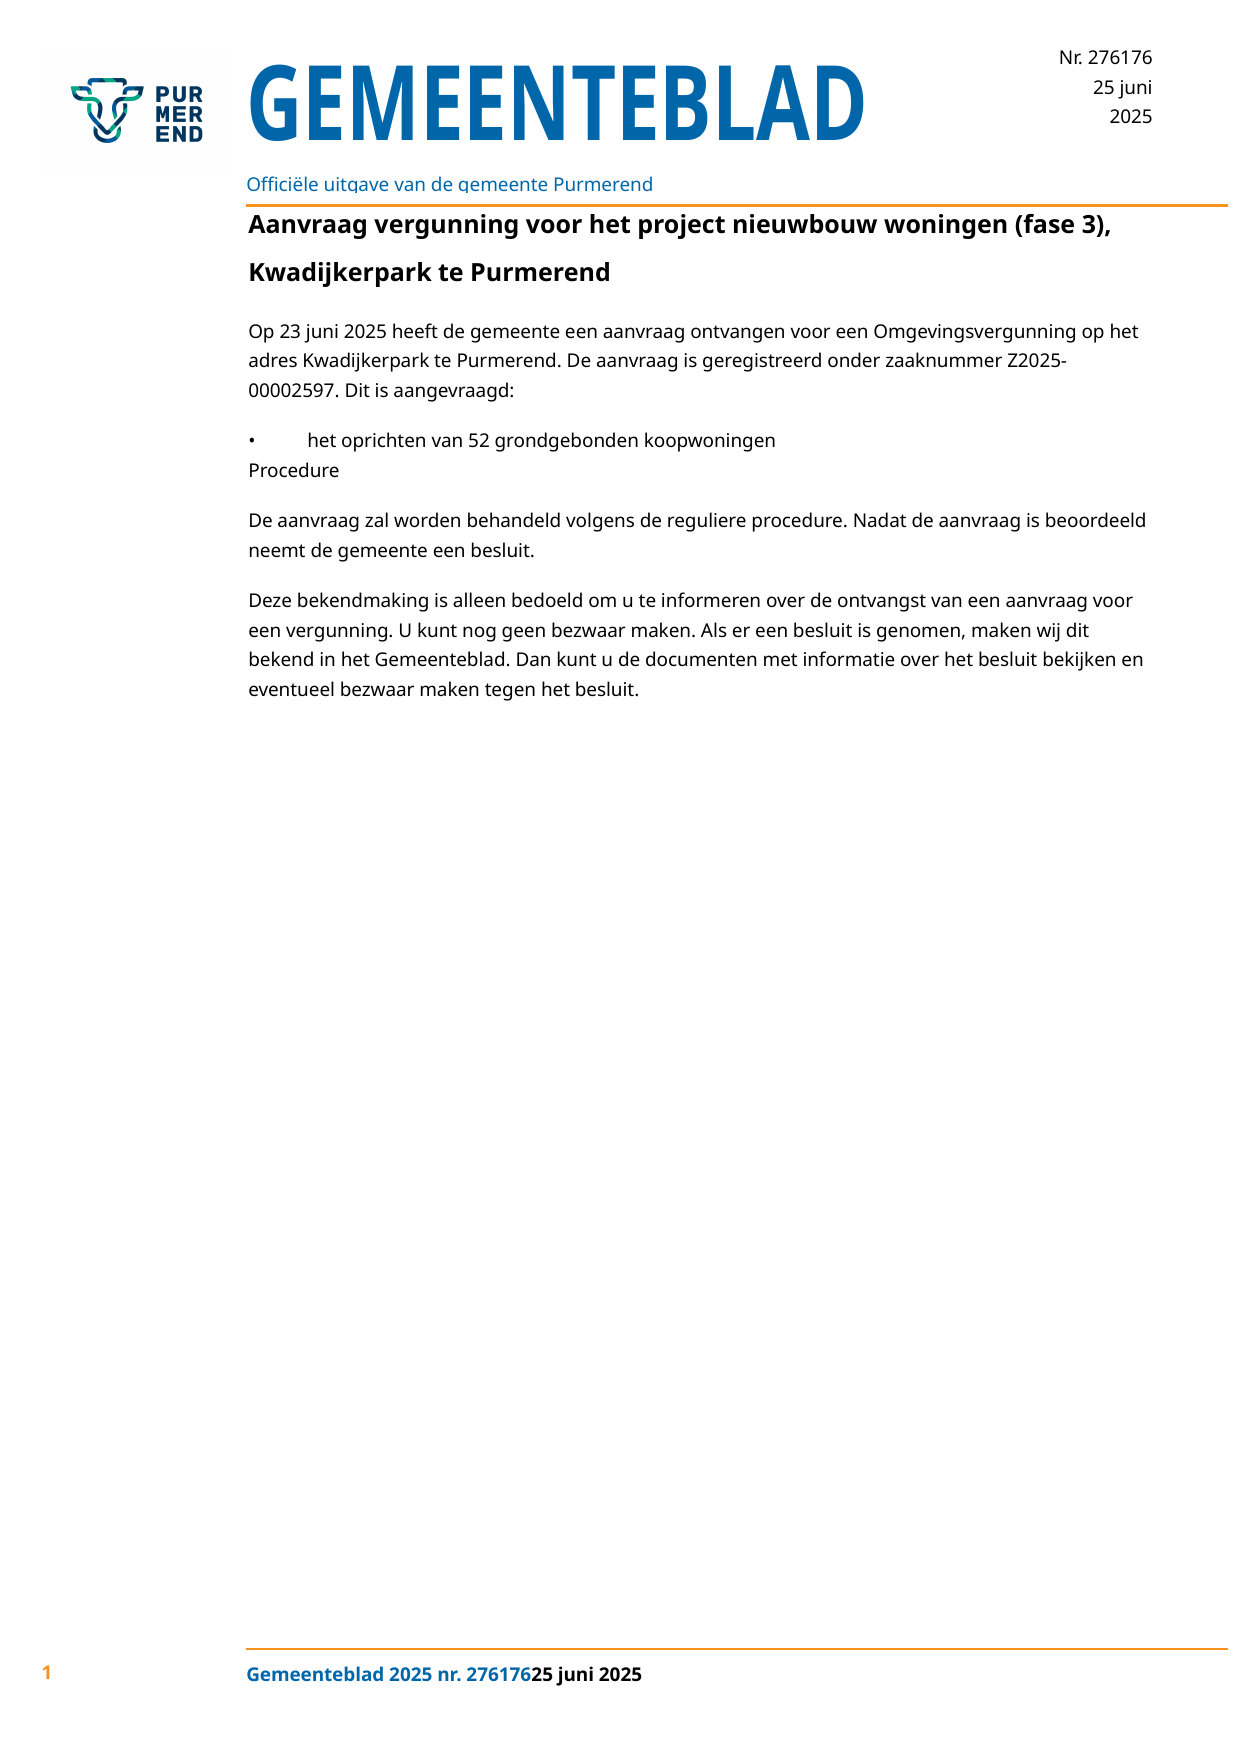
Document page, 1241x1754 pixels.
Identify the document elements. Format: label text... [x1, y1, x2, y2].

text Op 23 juni 2025 heeft de gemeente een aanvraag ontvangen voor een Omgevingsvergunning op het adres Kwadijkerpark te Purmerend. De aanvraag is geregistreerd onder zaaknummer Z2025-00002597. Dit is aangevraagd: [248, 318, 1152, 403]
text De aanvraag zal worden behandeld volgens de reguliere procedure. Nadat de aanvraag is beoordeeld neemt de gemeente een besluit. [248, 507, 1152, 563]
text Deze bekendmaking is alleen bedoeld om u te informeren over de ontvangst van een aanvraag voor een vergunning. U kunt nog geen bezwaar maken. Als er een besluit is genomen, maken wij dit bekend in het Gemeenteblad. Dan kunt u de documenten met informatie over het besluit bekijken en eventueel bezwaar maken tegen het besluit. [248, 587, 1152, 702]
text Procedure [248, 457, 1152, 483]
list het oprichten van 52 grondgebonden koopwoningen [248, 427, 1152, 453]
picture [41, 47, 231, 172]
text Aanvraag vergunning voor het project nieuwbouw woningen (fase 3), Kwadijkerpark te Purmerend [248, 207, 1152, 288]
